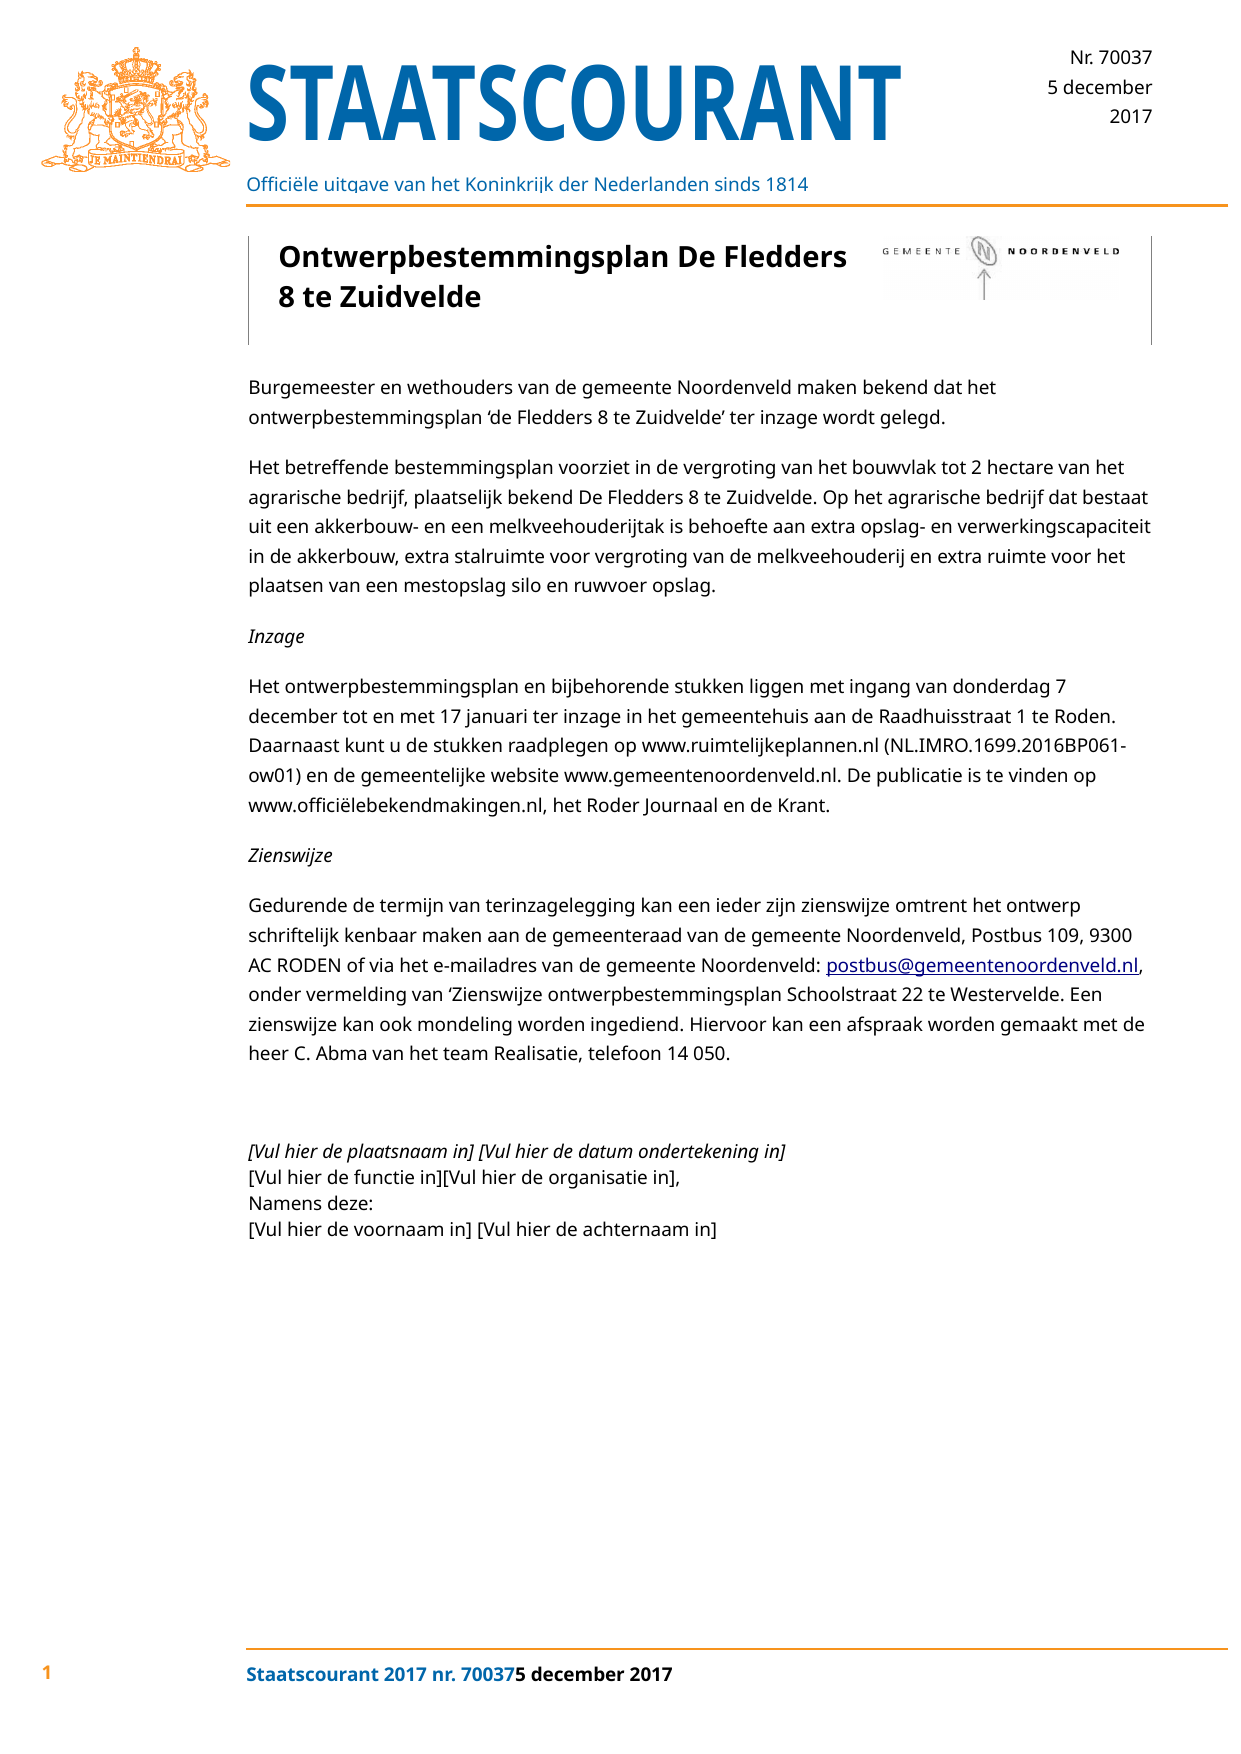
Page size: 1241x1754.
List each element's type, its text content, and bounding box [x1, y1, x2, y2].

text Het betreffende bestemmingsplan voorziet in de vergroting van het bouwvlak tot 2 hectare van het agrarische bedrijf, plaatselijk bekend De Fledders 8 te Zuidvelde. Op het agrarische bedrijf dat bestaat uit een akkerbouw- en een melkveehouderijtak is behoefte aan extra opslag- en verwerkingscapaciteit in de akkerbouw, extra stalruimte voor vergroting van de melkveehouderij en extra ruimte voor het plaatsen van een mestopslag silo en ruwvoer opslag. [248, 454, 1152, 598]
picture [41, 47, 231, 172]
table_header [850, 236, 882, 299]
text Namens deze: [248, 1190, 1152, 1216]
text [Vul hier de voornaam in] [Vul hier de achternaam in] [248, 1216, 1152, 1242]
table_header [850, 300, 1151, 345]
picture [882, 236, 1119, 300]
text Burgemeester en wethouders van de gemeente Noordenveld maken bekend dat het ontwerpbestemmingsplan ‘de Fledders 8 te Zuidvelde’ ter inzage wordt gelegd. [248, 374, 1152, 429]
text [Vul hier de functie in][Vul hier de organisatie in], [248, 1164, 1152, 1190]
text Het ontwerpbestemmingsplan en bijbehorende stukken liggen met ingang van donderdag 7 december tot en met 17 januari ter inzage in het gemeentehuis aan de Raadhuisstraat 1 te Roden. Daarnaast kunt u de stukken raadplegen op www.ruimtelijkeplannen.nl (NL.IMRO.1699.2016BP061-ow01) en de gemeentelijke website www.gemeentenoordenveld.nl. De publicatie is te vinden op www.officiëlebekendmakingen.nl, het Roder Journaal en de Krant. [248, 673, 1152, 817]
table_header [1119, 236, 1151, 299]
text Inzage [248, 623, 1152, 649]
text [Vul hier de plaatsnaam in] [Vul hier de datum ondertekening in] [248, 1139, 1152, 1164]
text Zienswijze [248, 842, 1152, 868]
text Gedurende de termijn van terinzagelegging kan een ieder zijn zienswijze omtrent het ontwerp schriftelijk kenbaar maken aan de gemeenteraad van de gemeente Noordenveld, Postbus 109, 9300 AC RODEN of via het e-mailadres van de gemeente Noordenveld: postbus@gemeentenoordenveld.nl, onder vermelding van ‘Zienswijze ontwerpbestemmingsplan Schoolstraat 22 te Westervelde. Een zienswijze kan ook mondeling worden ingediend. Hiervoor kan een afspraak worden gemaakt met de heer C. Abma van het team Realisatie, telefoon 14 050. [248, 893, 1152, 1066]
table_header Ontwerpbestemmingsplan De Fledders 8 te Zuidvelde [249, 236, 850, 345]
